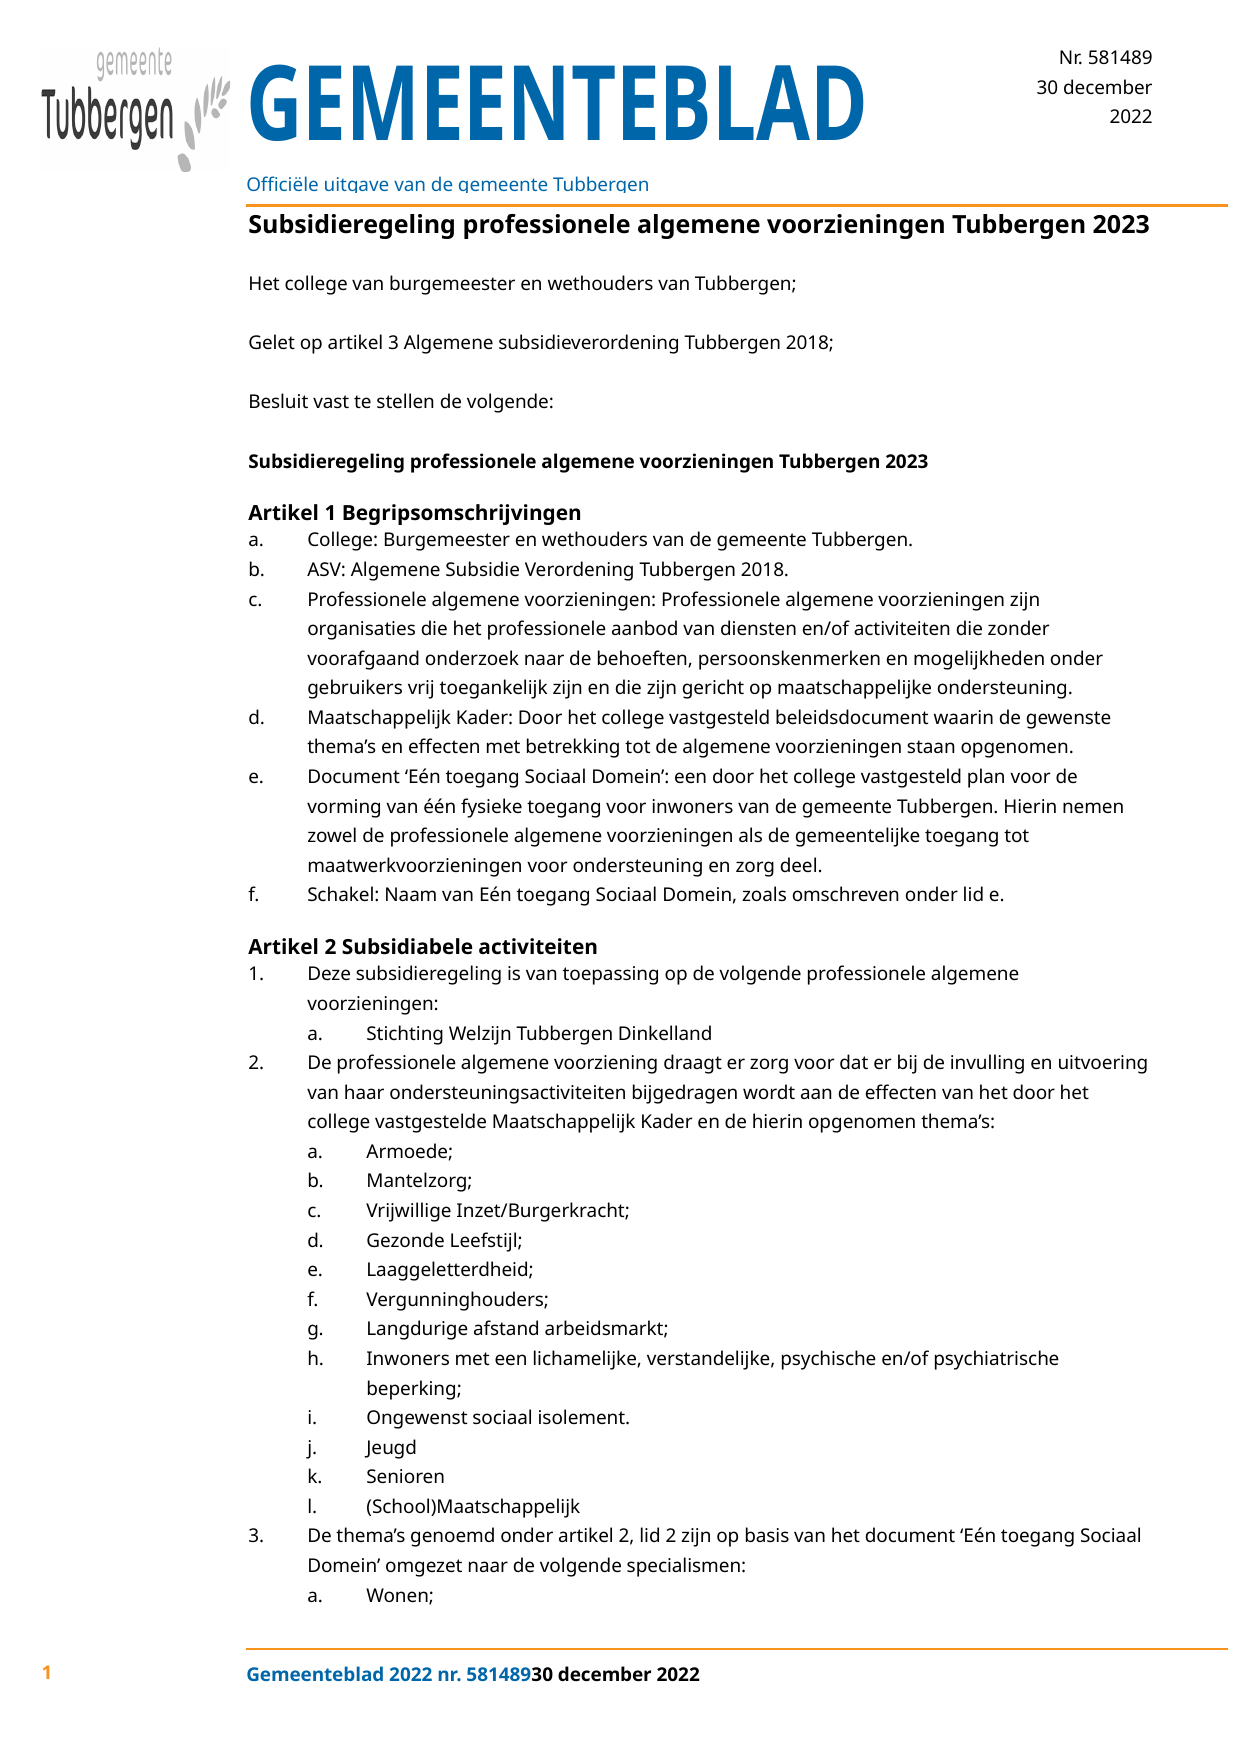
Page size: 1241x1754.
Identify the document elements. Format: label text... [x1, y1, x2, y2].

list Vrijwillige Inzet/Burgerkracht; [307, 1197, 1152, 1223]
list De professionele algemene voorziening draagt er zorg voor dat er bij de invulling en uitvoering van haar ondersteuningsactiviteiten bijgedragen wordt aan de effecten van het door het college vastgestelde Maatschappelijk Kader en de hierin opgenomen thema’s: [248, 1049, 1152, 1134]
list Armoede; [307, 1138, 1152, 1164]
list Inwoners met een lichamelijke, verstandelijke, psychische en/of psychiatrische beperking; [307, 1345, 1152, 1400]
list Professionele algemene voorzieningen: Professionele algemene voorzieningen zijn organisaties die het professionele aanbod van diensten en/of activiteiten die zonder voorafgaand onderzoek naar de behoeften, persoonskenmerken en mogelijkheden onder gebruikers vrij toegankelijk zijn en die zijn gericht op maatschappelijke ondersteuning. [248, 586, 1152, 700]
list Maatschappelijk Kader: Door het college vastgesteld beleidsdocument waarin de gewenste thema’s en effecten met betrekking tot de algemene voorzieningen staan opgenomen. [248, 704, 1152, 759]
text Artikel 2 Subsidiabele activiteiten [248, 932, 1152, 961]
list Mantelzorg; [307, 1168, 1152, 1193]
text Subsidieregeling professionele algemene voorzieningen Tubbergen 2023 [248, 207, 1152, 241]
list ASV: Algemene Subsidie Verordening Tubbergen 2018. [248, 556, 1152, 582]
text Besluit vast te stellen de volgende: [248, 389, 1152, 414]
list College: Burgemeester en wethouders van de gemeente Tubbergen. [248, 527, 1152, 552]
list Laaggeletterdheid; [307, 1256, 1152, 1282]
picture [41, 47, 231, 172]
list (School)Maatschappelijk [307, 1493, 1152, 1519]
text Gelet op artikel 3 Algemene subsidieverordening Tubbergen 2018; [248, 329, 1152, 355]
text Het college van burgemeester en wethouders van Tubbergen; [248, 270, 1152, 296]
list Gezonde Leefstijl; [307, 1227, 1152, 1252]
list Vergunninghouders; [307, 1286, 1152, 1312]
list Deze subsidieregeling is van toepassing op de volgende professionele algemene voorzieningen: [248, 961, 1152, 1016]
text Subsidieregeling professionele algemene voorzieningen Tubbergen 2023 [248, 448, 1152, 473]
list De thema’s genoemd onder artikel 2, lid 2 zijn op basis van het document ‘Eén toegang Sociaal Domein’ omgezet naar de volgende specialismen: [248, 1523, 1152, 1578]
list Schakel: Naam van Eén toegang Sociaal Domein, zoals omschreven onder lid e. [248, 882, 1152, 907]
list Stichting Welzijn Tubbergen Dinkelland [307, 1020, 1152, 1045]
list Document ‘Eén toegang Sociaal Domein’: een door het college vastgesteld plan voor de vorming van één fysieke toegang voor inwoners van de gemeente Tubbergen. Hierin nemen zowel de professionele algemene voorzieningen als de gemeentelijke toegang tot maatwerkvoorzieningen voor ondersteuning en zorg deel. [248, 763, 1152, 878]
list Ongewenst sociaal isolement. [307, 1404, 1152, 1430]
list Senioren [307, 1463, 1152, 1489]
list Langdurige afstand arbeidsmarkt; [307, 1316, 1152, 1341]
list Jeugd [307, 1434, 1152, 1459]
list Wonen; [307, 1582, 1152, 1607]
text Artikel 1 Begripsomschrijvingen [248, 498, 1152, 527]
